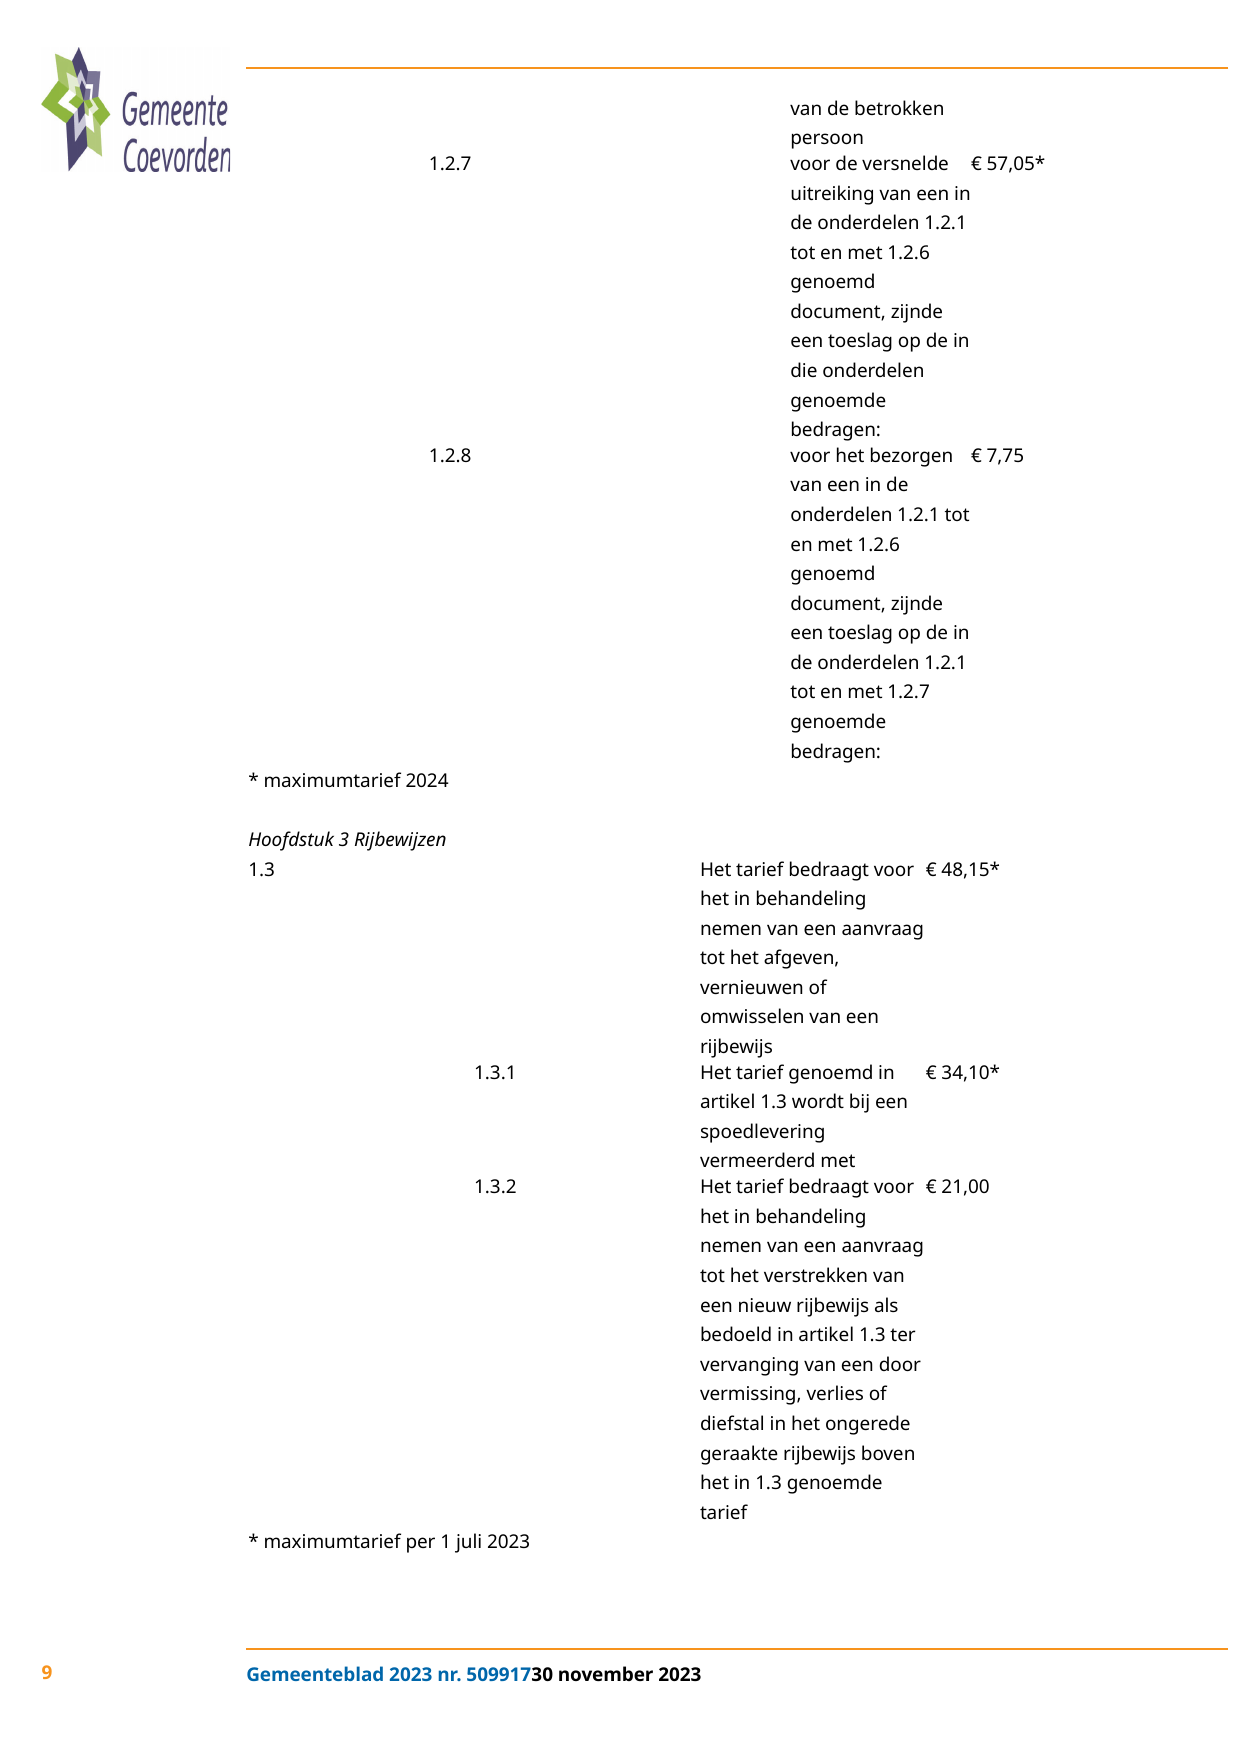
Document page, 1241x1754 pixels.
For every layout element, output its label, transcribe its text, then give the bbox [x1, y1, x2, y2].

table_cell 1.2.7 [429, 150, 609, 442]
table_header € 48,15* [926, 856, 1152, 1059]
table_cell [248, 95, 429, 150]
table_cell € 7,75 [971, 442, 1152, 764]
text * maximumtarief 2024 [248, 767, 1152, 793]
table_cell € 21,00 [926, 1174, 1152, 1524]
text * maximumtarief per 1 juli 2023 [248, 1528, 1152, 1553]
table_cell Het tarief bedraagt voor het in behandeling nemen van een aanvraag tot het verstrekken van een nieuw rijbewijs als bedoeld in artikel 1.3 ter vervanging van een door vermissing, verlies of diefstal in het ongerede geraakte rijbewijs boven het in 1.3 genoemde tarief [700, 1174, 926, 1524]
table_cell [248, 442, 429, 764]
table_cell Het tarief genoemd in artikel 1.3 wordt bij een spoedlevering vermeerderd met [700, 1059, 926, 1173]
table_cell 1.2.8 [429, 442, 609, 764]
table_header Het tarief bedraagt voor het in behandeling nemen van een aanvraag tot het afgeven, vernieuwen of omwisselen van een rijbewijs [700, 856, 926, 1059]
picture [41, 47, 231, 172]
table_cell € 34,10* [926, 1059, 1152, 1173]
table_cell voor de versnelde uitreiking van een in de onderdelen 1.2.1 tot en met 1.2.6 genoemd document, zijnde een toeslag op de in die onderdelen genoemde bedragen: [790, 150, 971, 442]
table_cell 1.3.2 [474, 1174, 700, 1524]
table_cell van de betrokken persoon [790, 95, 971, 150]
table_cell [248, 1059, 474, 1173]
table_header [474, 856, 700, 1059]
table_header 1.3 [248, 856, 474, 1059]
table_cell [429, 95, 609, 150]
text Hoofdstuk 3 Rijbewijzen [248, 826, 1152, 852]
table_cell [609, 95, 790, 150]
table_cell € 57,05* [971, 150, 1152, 442]
table_cell [609, 150, 790, 442]
table_cell [609, 442, 790, 764]
table_cell 1.3.1 [474, 1059, 700, 1173]
table_cell [971, 95, 1152, 150]
table_cell [248, 150, 429, 442]
table_cell voor het bezorgen van een in de onderdelen 1.2.1 tot en met 1.2.6 genoemd document, zijnde een toeslag op de in de onderdelen 1.2.1 tot en met 1.2.7 genoemde bedragen: [790, 442, 971, 764]
table_cell [248, 1174, 474, 1524]
